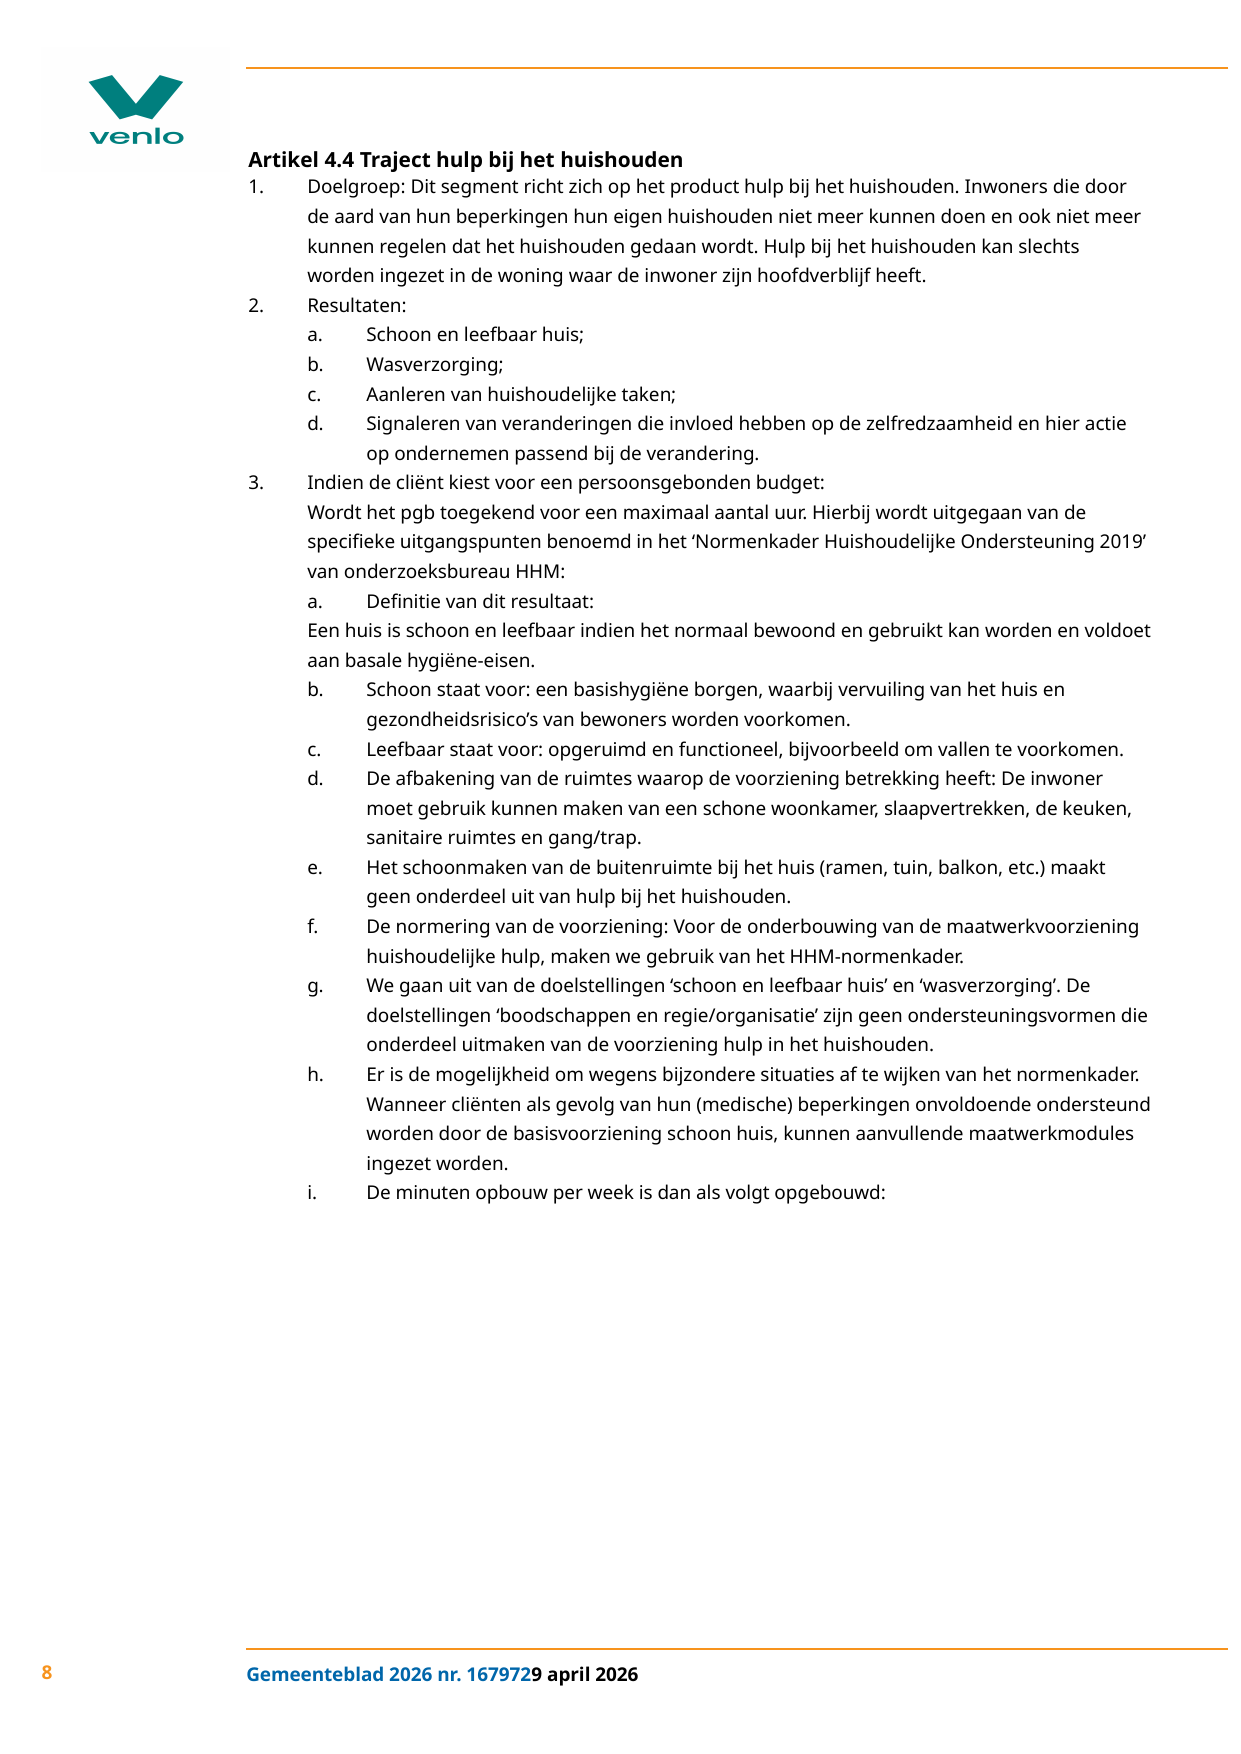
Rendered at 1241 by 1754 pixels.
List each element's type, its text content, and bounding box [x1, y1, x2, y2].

list Signaleren van veranderingen die invloed hebben op de zelfredzaamheid en hier actie op ondernemen passend bij de verandering. [307, 410, 1152, 466]
list Wasverzorging; [307, 351, 1152, 377]
list Resultaten: [248, 292, 1152, 318]
list De minuten opbouw per week is dan als volgt opgebouwd: [307, 1179, 1152, 1205]
list Aanleren van huishoudelijke taken; [307, 381, 1152, 406]
text Artikel 4.4 Traject hulp bij het huishouden [248, 145, 1152, 174]
list De normering van de voorziening: Voor de onderbouwing van de maatwerkvoorziening huishoudelijke hulp, maken we gebruik van het HHM-normenkader. [307, 913, 1152, 968]
list Schoon staat voor: een basishygiëne borgen, waarbij vervuiling van het huis en gezondheidsrisico’s van bewoners worden voorkomen. [307, 677, 1152, 732]
list Een huis is schoon en leefbaar indien het normaal bewoond en gebruikt kan worden en voldoet aan basale hygiëne-eisen. [248, 617, 1152, 673]
list Er is de mogelijkheid om wegens bijzondere situaties af te wijken van het normenkader. Wanneer cliënten als gevolg van hun (medische) beperkingen onvoldoende ondersteund worden door de basisvoorziening schoon huis, kunnen aanvullende maatwerkmodules ingezet worden. [307, 1061, 1152, 1176]
list Doelgroep: Dit segment richt zich op het product hulp bij het huishouden. Inwoners die door de aard van hun beperkingen hun eigen huishouden niet meer kunnen doen en ook niet meer kunnen regelen dat het huishouden gedaan wordt. Hulp bij het huishouden kan slechts worden ingezet in de woning waar de inwoner zijn hoofdverblijf heeft. [248, 174, 1152, 288]
list Schoon en leefbaar huis; [307, 322, 1152, 347]
list We gaan uit van de doelstellingen ‘schoon en leefbaar huis’ en ‘wasverzorging’. De doelstellingen ‘boodschappen en regie/organisatie’ zijn geen ondersteuningsvormen die onderdeel uitmaken van de voorziening hulp in het huishouden. [307, 972, 1152, 1057]
list Indien de cliënt kiest voor een persoonsgebonden budget: [248, 469, 1152, 495]
list Definitie van dit resultaat: [307, 588, 1152, 613]
picture [41, 47, 231, 172]
list De afbakening van de ruimtes waarop de voorziening betrekking heeft: De inwoner moet gebruik kunnen maken van een schone woonkamer, slaapvertrekken, de keuken, sanitaire ruimtes en gang/trap. [307, 765, 1152, 850]
list Het schoonmaken van de buitenruimte bij het huis (ramen, tuin, balkon, etc.) maakt geen onderdeel uit van hulp bij het huishouden. [307, 854, 1152, 909]
list Leefbaar staat voor: opgeruimd en functioneel, bijvoorbeeld om vallen te voorkomen. [307, 736, 1152, 761]
list Wordt het pgb toegekend voor een maximaal aantal uur. Hierbij wordt uitgegaan van de specifieke uitgangspunten benoemd in het ‘Normenkader Huishoudelijke Ondersteuning 2019’ van onderzoeksbureau HHM: [248, 499, 1152, 584]
